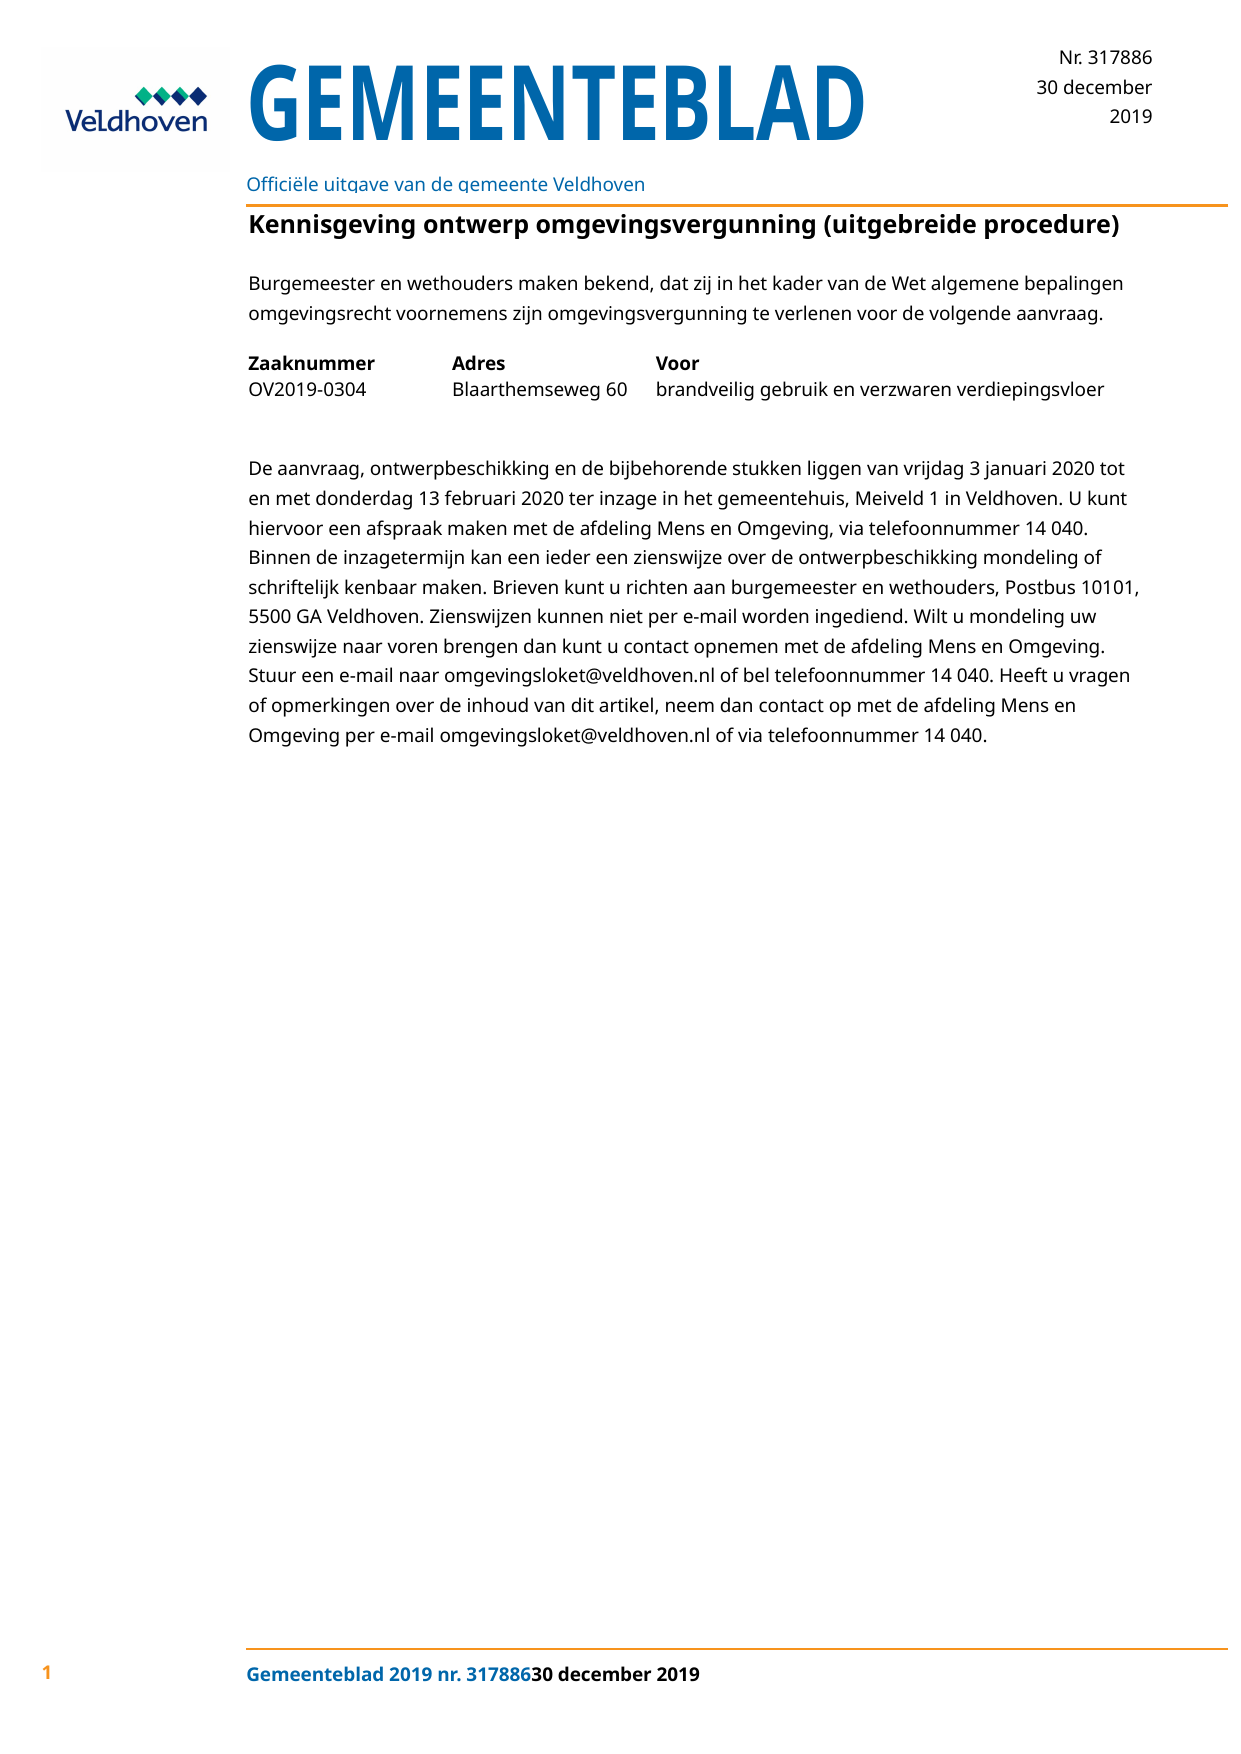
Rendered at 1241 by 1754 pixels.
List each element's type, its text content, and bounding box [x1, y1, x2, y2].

table_cell brandveilig gebruik en verzwaren verdiepingsvloer [656, 376, 1152, 402]
table_header Zaaknummer [248, 350, 452, 376]
table_header Adres [452, 350, 656, 376]
table_cell OV2019-0304 [248, 376, 452, 402]
table_header Voor [656, 350, 1152, 376]
text Kennisgeving ontwerp omgevingsvergunning (uitgebreide procedure) [248, 207, 1152, 241]
table_cell Blaarthemseweg 60 [452, 376, 656, 402]
text Burgemeester en wethouders maken bekend, dat zij in het kader van de Wet algemene bepalingen omgevingsrecht voornemens zijn omgevingsvergunning te verlenen voor de volgende aanvraag. [248, 270, 1152, 326]
text De aanvraag, ontwerpbeschikking en de bijbehorende stukken liggen van vrijdag 3 januari 2020 tot en met donderdag 13 februari 2020 ter inzage in het gemeentehuis, Meiveld 1 in Veldhoven. U kunt hiervoor een afspraak maken met de afdeling Mens en Omgeving, via telefoonnummer 14 040. Binnen de inzagetermijn kan een ieder een zienswijze over de ontwerpbeschikking mondeling of schriftelijk kenbaar maken. Brieven kunt u richten aan burgemeester en wethouders, Postbus 10101, 5500 GA Veldhoven. Zienswijzen kunnen niet per e-mail worden ingediend. Wilt u mondeling uw zienswijze naar voren brengen dan kunt u contact opnemen met de afdeling Mens en Omgeving. Stuur een e-mail naar omgevingsloket@veldhoven.nl of bel telefoonnummer 14 040. Heeft u vragen of opmerkingen over de inhoud van dit artikel, neem dan contact op met de afdeling Mens en Omgeving per e-mail omgevingsloket@veldhoven.nl of via telefoonnummer 14 040. [248, 456, 1152, 747]
picture [41, 47, 231, 172]
